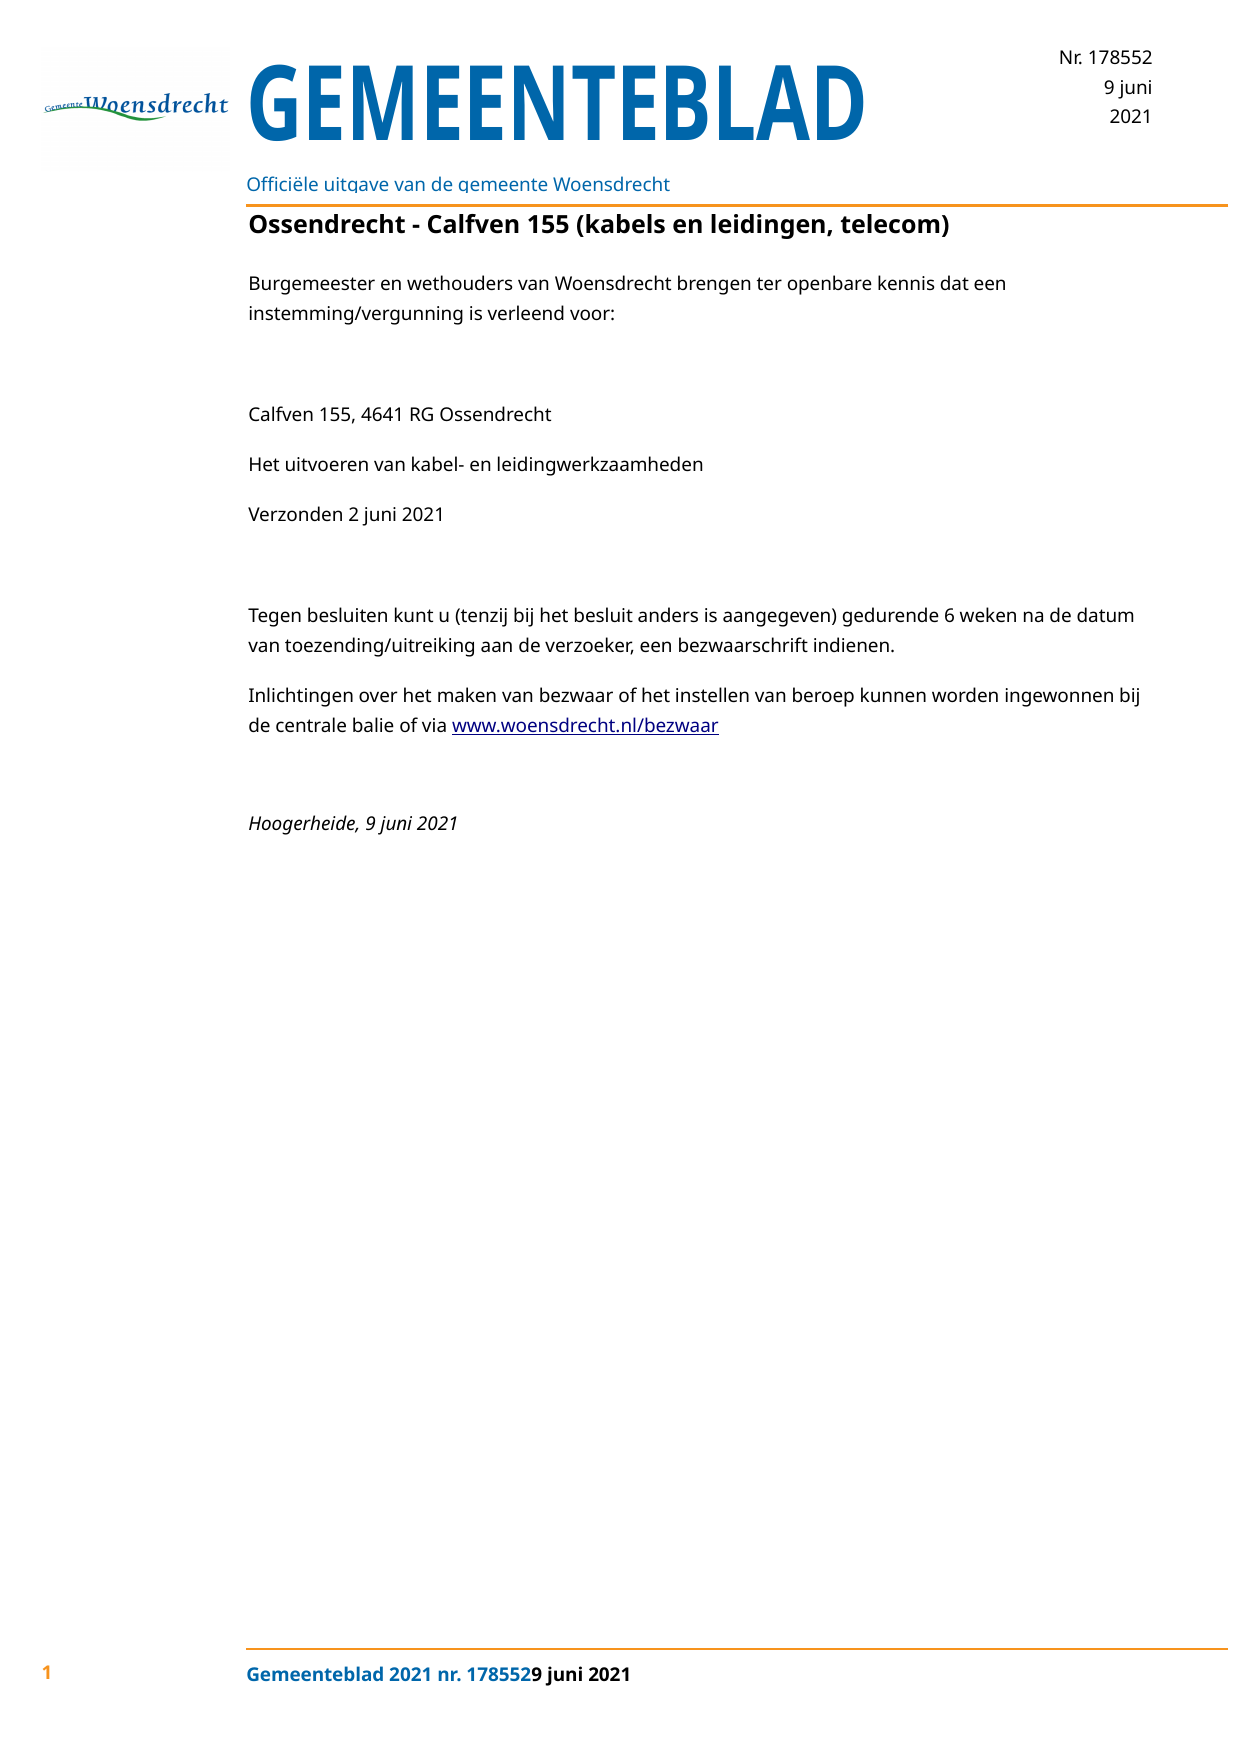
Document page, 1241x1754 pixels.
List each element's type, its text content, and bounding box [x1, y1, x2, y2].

text Ossendrecht - Calfven 155 (kabels en leidingen, telecom) [248, 207, 1152, 241]
text Verzonden 2 juni 2021 [248, 502, 1152, 527]
text Tegen besluiten kunt u (tenzij bij het besluit anders is aangegeven) gedurende 6 weken na de datum van toezending/uitreiking aan de verzoeker, een bezwaarschrift indienen. [248, 602, 1152, 658]
text Inlichtingen over het maken van bezwaar of het instellen van beroep kunnen worden ingewonnen bij de centrale balie of via www.woensdrecht.nl/bezwaar [248, 682, 1152, 738]
text Het uitvoeren van kabel- en leidingwerkzaamheden [248, 451, 1152, 477]
text Burgemeester en wethouders van Woensdrecht brengen ter openbare kennis dat een instemming/vergunning is verleend voor: [248, 270, 1152, 326]
text Calfven 155, 4641 RG Ossendrecht [248, 401, 1152, 426]
picture [41, 47, 231, 172]
text Hoogerheide, 9 juni 2021 [248, 810, 1152, 836]
